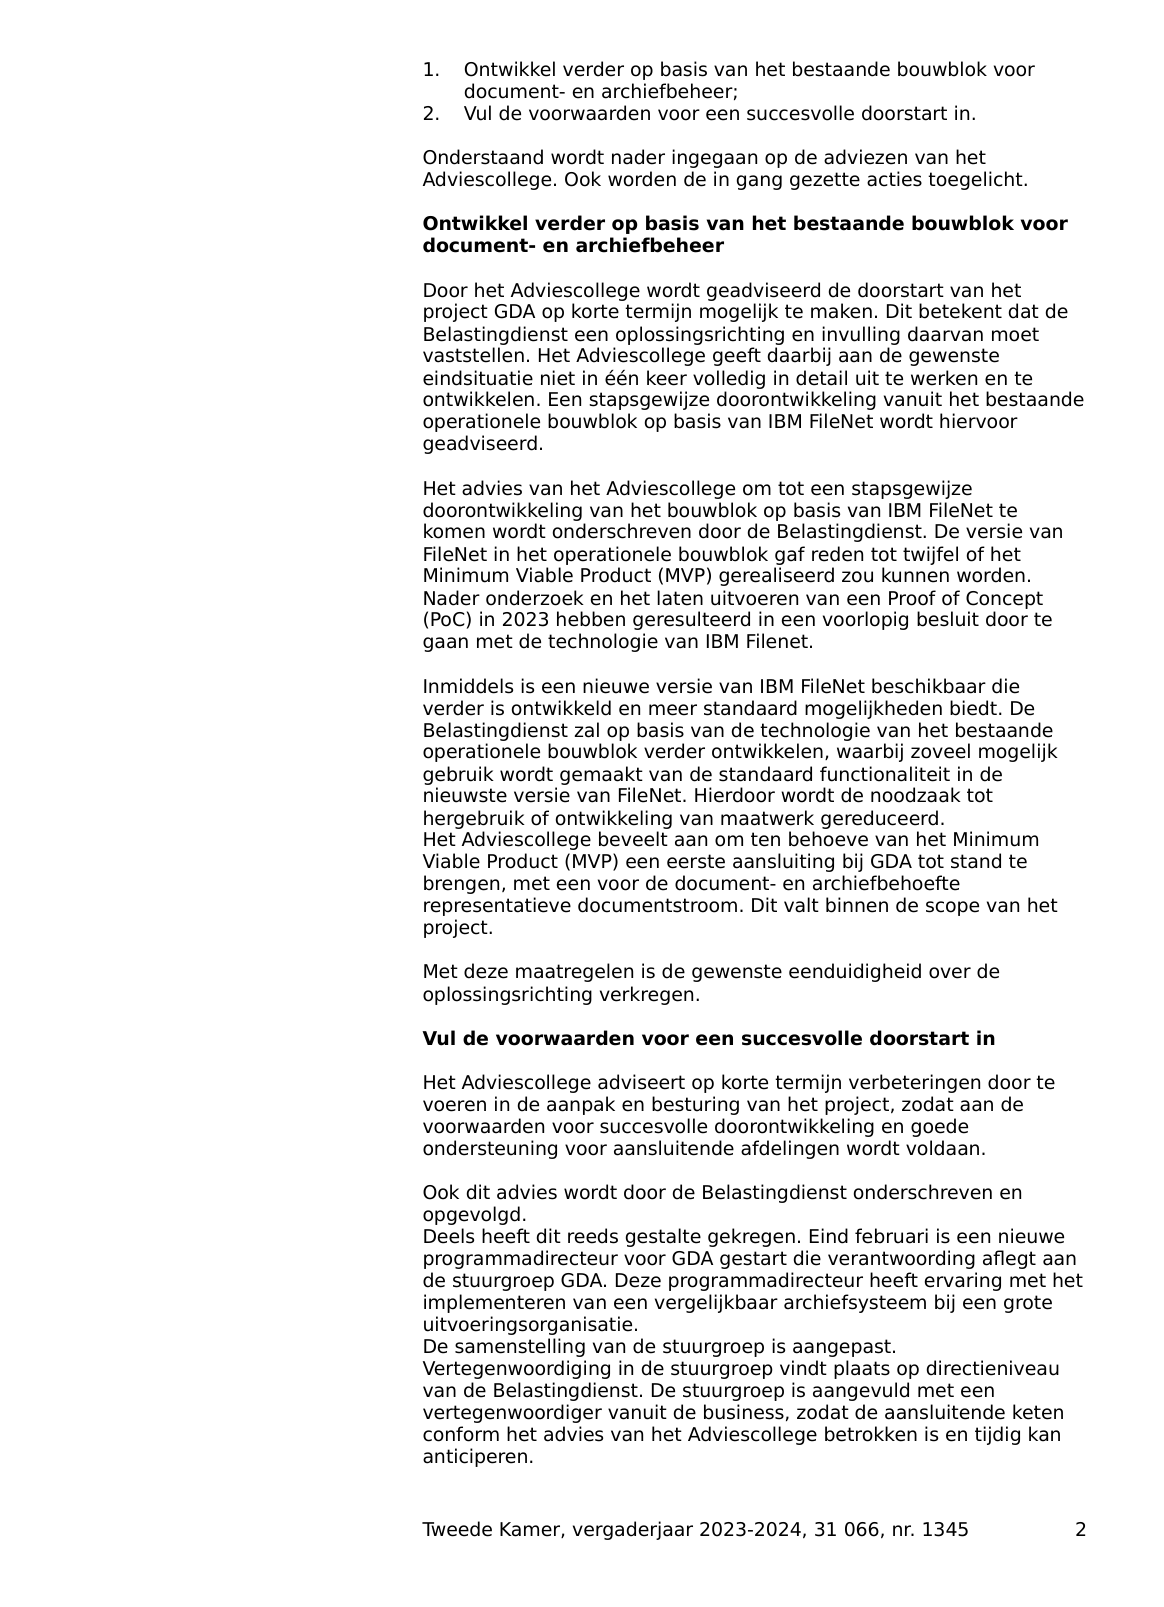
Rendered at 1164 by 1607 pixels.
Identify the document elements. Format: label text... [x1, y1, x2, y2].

subtitle Vul de voorwaarden voor een succesvolle doorstart in [422, 1028, 1087, 1049]
text Onderstaand wordt nader ingegaan op de adviezen van het Adviescollege. Ook worden de in gang gezette acties toegelicht. [422, 147, 1087, 191]
text 1. Ontwikkel verder op basis van het bestaande bouwblok voor document- en archiefbeheer; [422, 59, 1087, 103]
text Het advies van het Adviescollege om tot een stapsgewijze doorontwikkeling van het bouwblok op basis van IBM FileNet te komen wordt onderschreven door de Belastingdienst. De versie van FileNet in het operationele bouwblok gaf reden tot twijfel of het Minimum Viable Product (MVP) gerealiseerd zou kunnen worden. Nader onderzoek en het laten uitvoeren van een Proof of Concept (PoC) in 2023 hebben geresulteerd in een voorlopig besluit door te gaan met de technologie van IBM Filenet. [422, 477, 1087, 653]
text Het Adviescollege adviseert op korte termijn verbeteringen door te voeren in de aanpak en besturing van het project, zodat aan de voorwaarden voor succesvolle doorontwikkeling en goede ondersteuning voor aansluitende afdelingen wordt voldaan. [422, 1072, 1087, 1160]
text Inmiddels is een nieuwe versie van IBM FileNet beschikbaar die verder is ontwikkeld en meer standaard mogelijkheden biedt. De Belastingdienst zal op basis van de technologie van het bestaande operationele bouwblok verder ontwikkelen, waarbij zoveel mogelijk gebruik wordt gemaakt van de standaard functionaliteit in de nieuwste versie van FileNet. Hierdoor wordt de noodzaak tot hergebruik of ontwikkeling van maatwerk gereduceerd. [422, 676, 1087, 829]
subtitle Ontwikkel verder op basis van het bestaande bouwblok voor document- en archiefbeheer [422, 213, 1087, 257]
text Ook dit advies wordt door de Belastingdienst onderschreven en opgevolgd. [422, 1182, 1087, 1226]
text Door het Adviescollege wordt geadviseerd de doorstart van het project GDA op korte termijn mogelijk te maken. Dit betekent dat de Belastingdienst een oplossingsrichting en invulling daarvan moet vaststellen. Het Adviescollege geeft daarbij aan de gewenste eindsituatie niet in één keer volledig in detail uit te werken en te ontwikkelen. Een stapsgewijze doorontwikkeling vanuit het bestaande operationele bouwblok op basis van IBM FileNet wordt hiervoor geadviseerd. [422, 279, 1087, 455]
text De samenstelling van de stuurgroep is aangepast. Vertegenwoordiging in de stuurgroep vindt plaats op directieniveau van de Belastingdienst. De stuurgroep is aangevuld met een vertegenwoordiger vanuit de business, zodat de aansluitende keten conform het advies van het Adviescollege betrokken is en tijdig kan anticiperen. [422, 1336, 1087, 1468]
text 2. Vul de voorwaarden voor een succesvolle doorstart in. [422, 103, 1087, 125]
text Met deze maatregelen is de gewenste eenduidigheid over de oplossingsrichting verkregen. [422, 961, 1087, 1005]
text Het Adviescollege beveelt aan om ten behoeve van het Minimum Viable Product (MVP) een eerste aansluiting bij GDA tot stand te brengen, met een voor de document- en archiefbehoefte representatieve documentstroom. Dit valt binnen de scope van het project. [422, 829, 1087, 939]
text Deels heeft dit reeds gestalte gekregen. Eind februari is een nieuwe programmadirecteur voor GDA gestart die verantwoording aflegt aan de stuurgroep GDA. Deze programmadirecteur heeft ervaring met het implementeren van een vergelijkbaar archiefsysteem bij een grote uitvoeringsorganisatie. [422, 1226, 1087, 1336]
